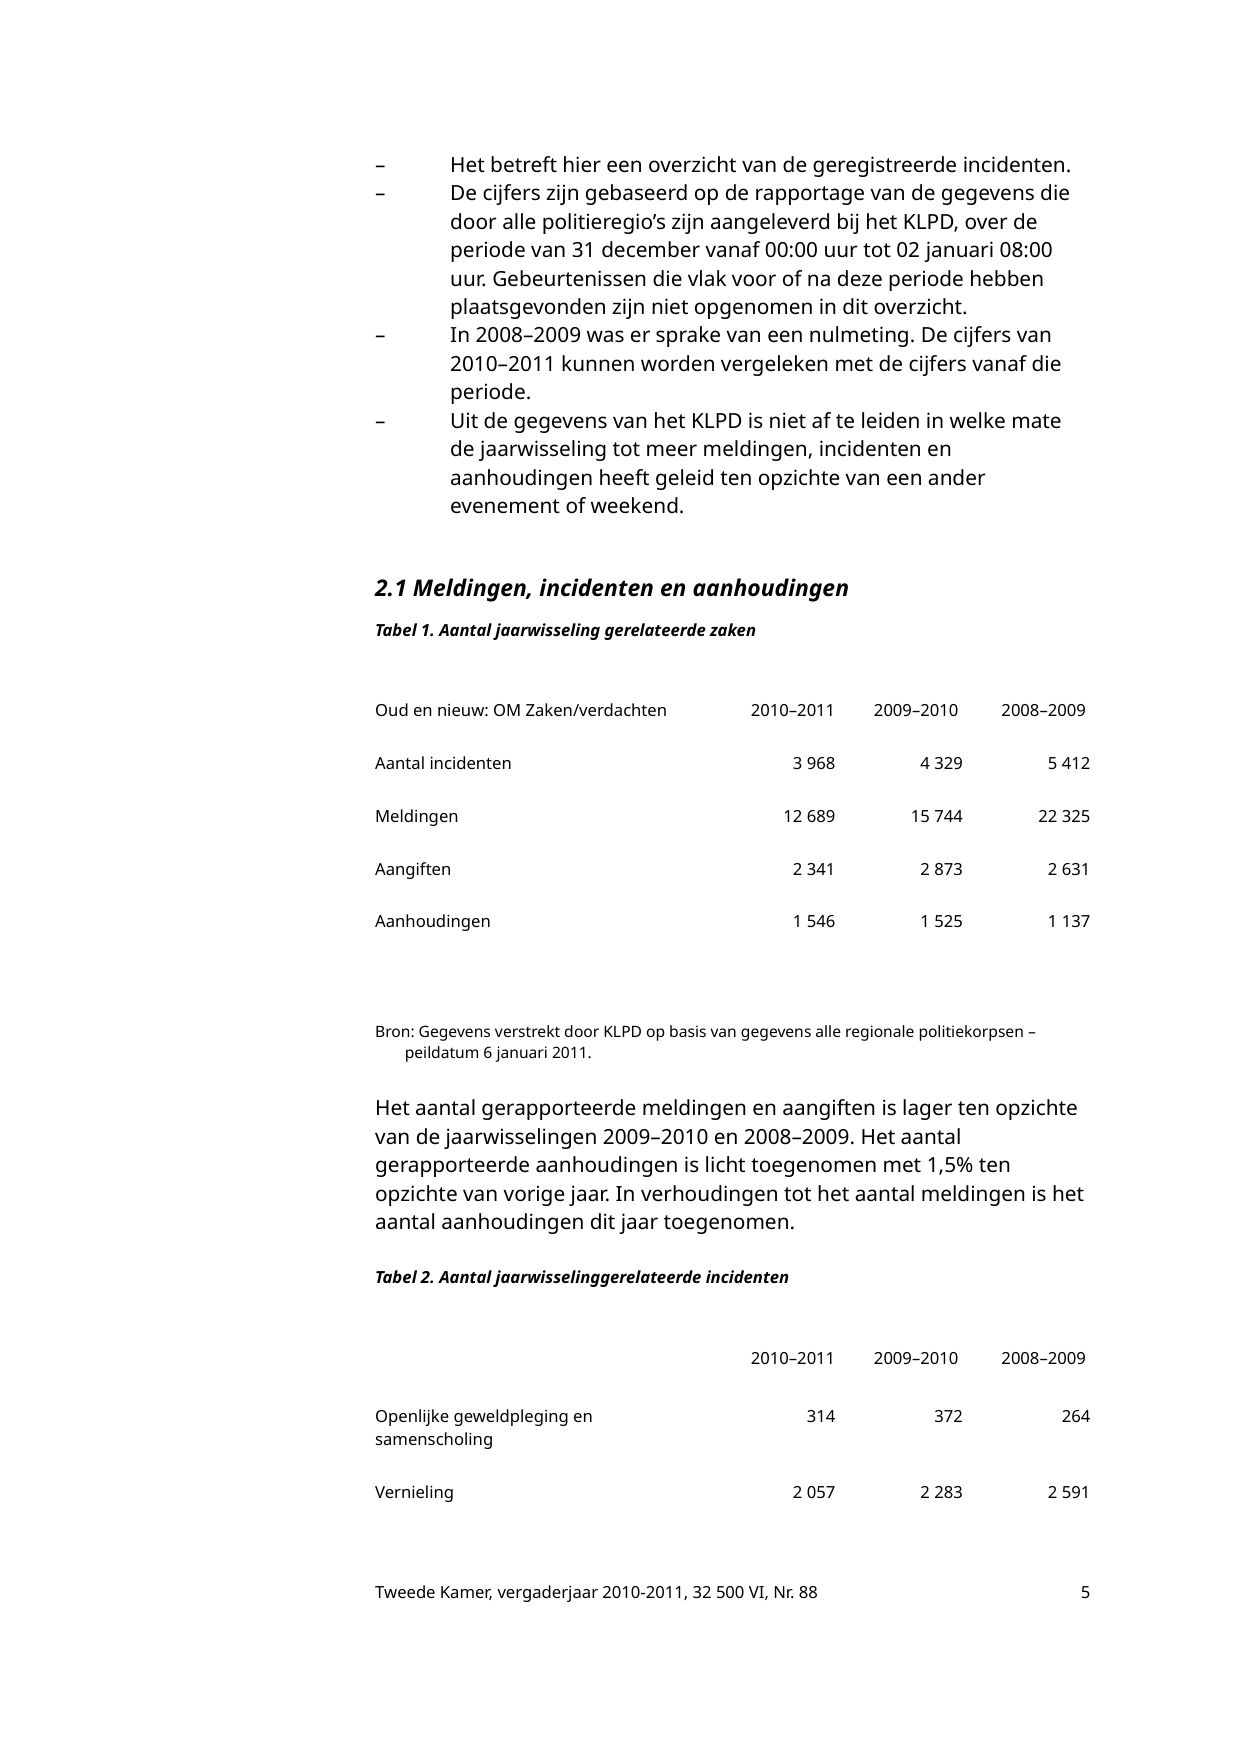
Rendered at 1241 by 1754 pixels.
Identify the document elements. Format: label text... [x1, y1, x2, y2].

text Tabel 1. Aantal jaarwisseling gerelateerde zaken [375, 618, 1090, 641]
table_cell Aantal incidenten [375, 752, 708, 804]
table_cell 22 325 [963, 805, 1090, 857]
table_cell 2 631 [963, 857, 1090, 910]
table_cell 1 546 [708, 910, 835, 963]
table_cell Aanhoudingen [375, 910, 708, 963]
table_cell Vernieling [375, 1480, 708, 1533]
text Bron: Gegevens verstrekt door KLPD op basis van gegevens alle regionale politiekorpsen – peildatum 6 januari 2011. [375, 1021, 1090, 1063]
table_cell 12 689 [708, 805, 835, 857]
table_cell 314 [708, 1405, 835, 1480]
table_cell 2 341 [708, 857, 835, 910]
table_cell 1 137 [963, 910, 1090, 963]
table_header 2009–2010 [835, 699, 963, 752]
list Uit de gegevens van het KLPD is niet af te leiden in welke mate de jaarwisseling tot meer meldingen, incidenten en aanhoudingen heeft geleid ten opzichte van een ander evenement of weekend. [375, 406, 1090, 520]
table_cell 2 591 [963, 1480, 1090, 1533]
table_header 2009–2010 [835, 1346, 963, 1405]
list In 2008–2009 was er sprake van een nulmeting. De cijfers van 2010–2011 kunnen worden vergeleken met de cijfers vanaf die periode. [375, 321, 1090, 406]
table_cell 3 968 [708, 752, 835, 804]
table_header Oud en nieuw: OM Zaken/verdachten [375, 699, 708, 752]
table_cell 372 [835, 1405, 963, 1480]
table_cell 2 057 [708, 1480, 835, 1533]
subtitle 2.1 Meldingen, incidenten en aanhoudingen [375, 572, 1090, 603]
table_cell 15 744 [835, 805, 963, 857]
table_header 2010–2011 [708, 1346, 835, 1405]
table_cell Openlijke geweldpleging en samenscholing [375, 1405, 708, 1480]
table_cell 2 283 [835, 1480, 963, 1533]
table_cell 4 329 [835, 752, 963, 804]
list Het betreft hier een overzicht van de geregistreerde incidenten. [375, 150, 1090, 178]
text Tabel 2. Aantal jaarwisselinggerelateerde incidenten [375, 1266, 1090, 1288]
table_header 2010–2011 [708, 699, 835, 752]
text Het aantal gerapporteerde meldingen en aangiften is lager ten opzichte van de jaarwisselingen 2009–2010 en 2008–2009. Het aantal gerapporteerde aanhoudingen is licht toegenomen met 1,5% ten opzichte van vorige jaar. In verhoudingen tot het aantal meldingen is het aantal aanhoudingen dit jaar toegenomen. [375, 1093, 1090, 1236]
table_cell 1 525 [835, 910, 963, 963]
table_cell 5 412 [963, 752, 1090, 804]
table_cell 2 873 [835, 857, 963, 910]
table_header 2008–2009 [963, 699, 1090, 752]
table_cell Meldingen [375, 805, 708, 857]
table_cell 264 [963, 1405, 1090, 1480]
table_header [375, 1346, 708, 1405]
list De cijfers zijn gebaseerd op de rapportage van de gegevens die door alle politieregio’s zijn aangeleverd bij het KLPD, over de periode van 31 december vanaf 00:00 uur tot 02 januari 08:00 uur. Gebeurtenissen die vlak voor of na deze periode hebben plaatsgevonden zijn niet opgenomen in dit overzicht. [375, 178, 1090, 321]
table_cell Aangiften [375, 857, 708, 910]
table_header 2008–2009 [963, 1346, 1090, 1405]
